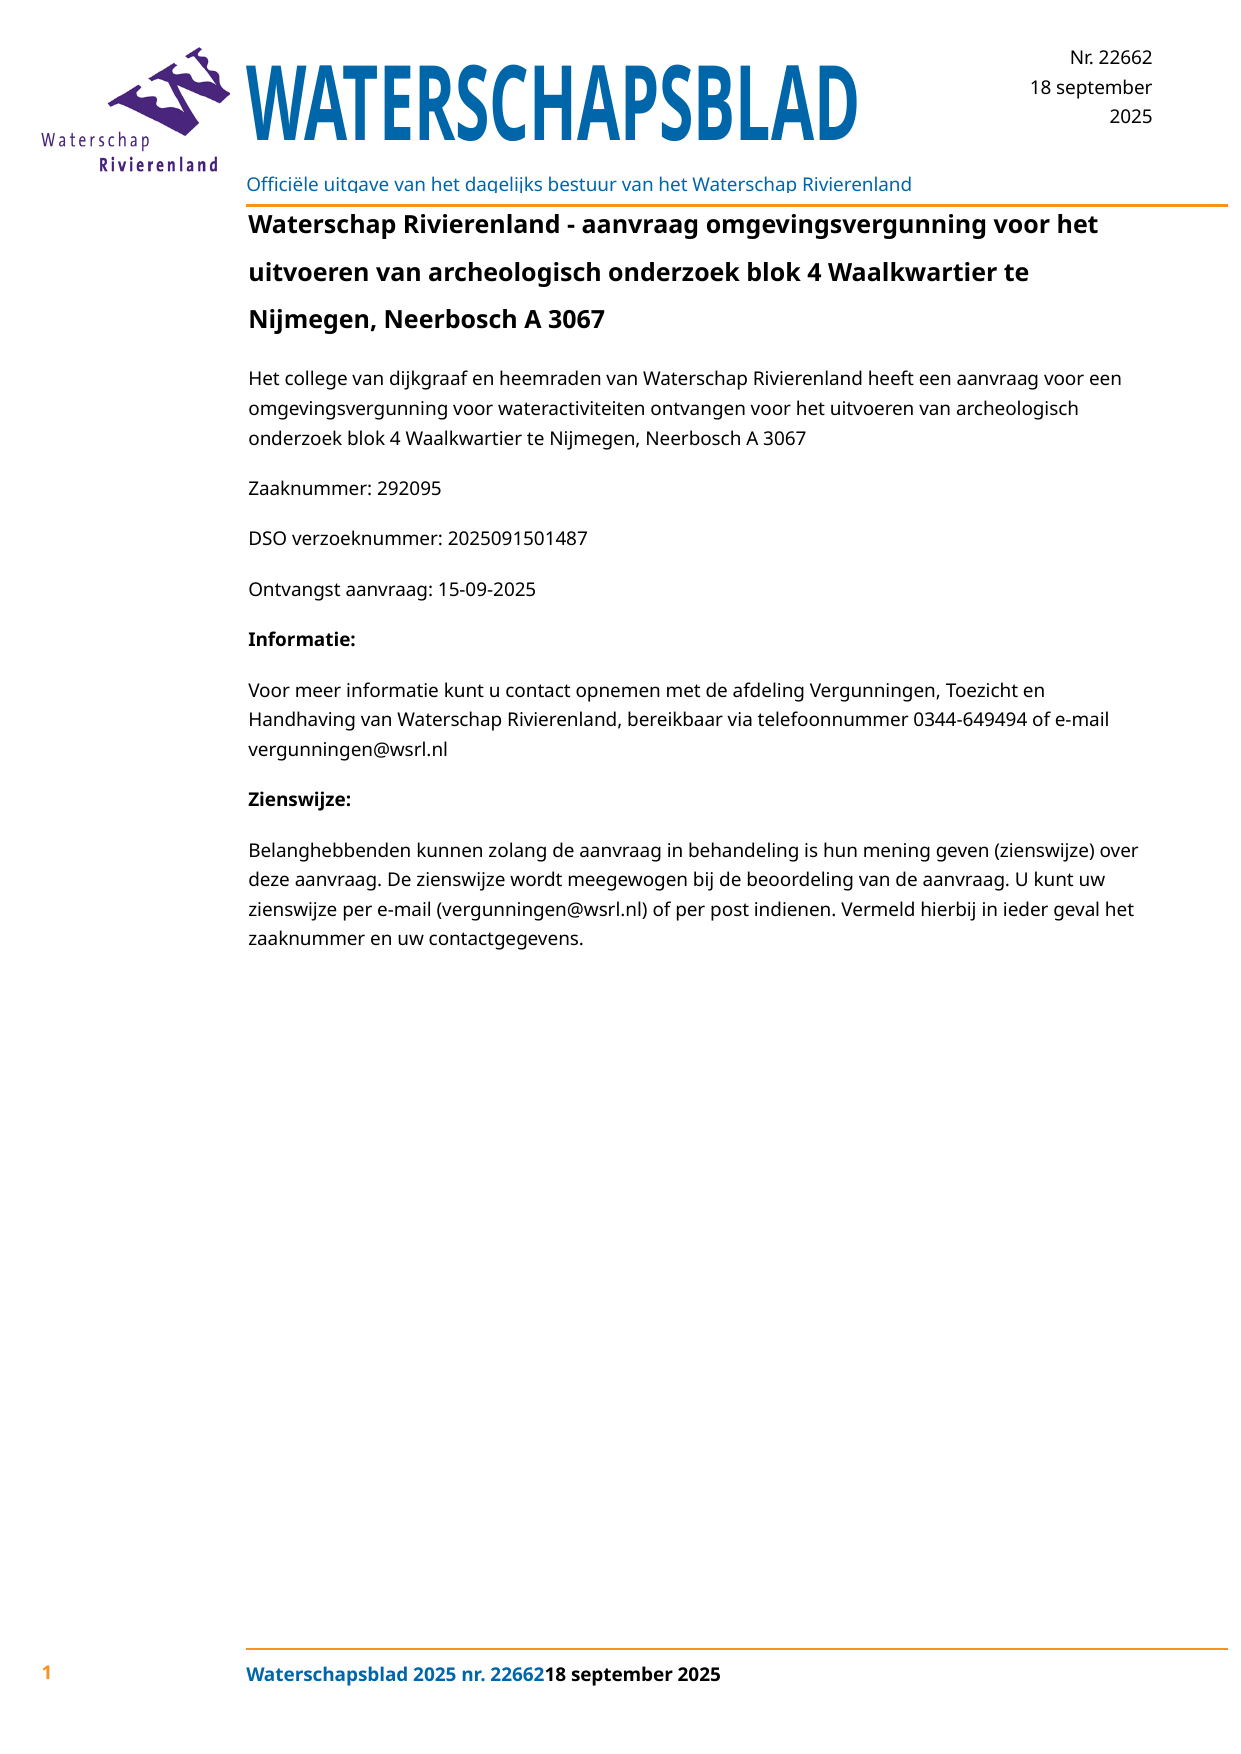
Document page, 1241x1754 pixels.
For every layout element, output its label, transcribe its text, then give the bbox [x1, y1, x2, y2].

text Waterschap Rivierenland - aanvraag omgevingsvergunning voor het uitvoeren van archeologisch onderzoek blok 4 Waalkwartier te Nijmegen, Neerbosch A 3067 [248, 207, 1152, 336]
picture [41, 47, 231, 172]
text DSO verzoeknummer: 2025091501487 [248, 526, 1152, 551]
text Ontvangst aanvraag: 15-09-2025 [248, 576, 1152, 602]
text Zienswijze: [248, 786, 1152, 812]
text Het college van dijkgraaf en heemraden van Waterschap Rivierenland heeft een aanvraag voor een omgevingsvergunning voor wateractiviteiten ontvangen voor het uitvoeren van archeologisch onderzoek blok 4 Waalkwartier te Nijmegen, Neerbosch A 3067 [248, 366, 1152, 450]
text Belanghebbenden kunnen zolang de aanvraag in behandeling is hun mening geven (zienswijze) over deze aanvraag. De zienswijze wordt meegewogen bij de beoordeling van de aanvraag. U kunt uw zienswijze per e-mail (vergunningen@wsrl.nl) of per post indienen. Vermeld hierbij in ieder geval het zaaknummer en uw contactgegevens. [248, 837, 1152, 951]
text Voor meer informatie kunt u contact opnemen met de afdeling Vergunningen, Toezicht en Handhaving van Waterschap Rivierenland, bereikbaar via telefoonnummer 0344-649494 of e-mail vergunningen@wsrl.nl [248, 677, 1152, 762]
text Zaaknummer: 292095 [248, 475, 1152, 501]
text Informatie: [248, 626, 1152, 652]
